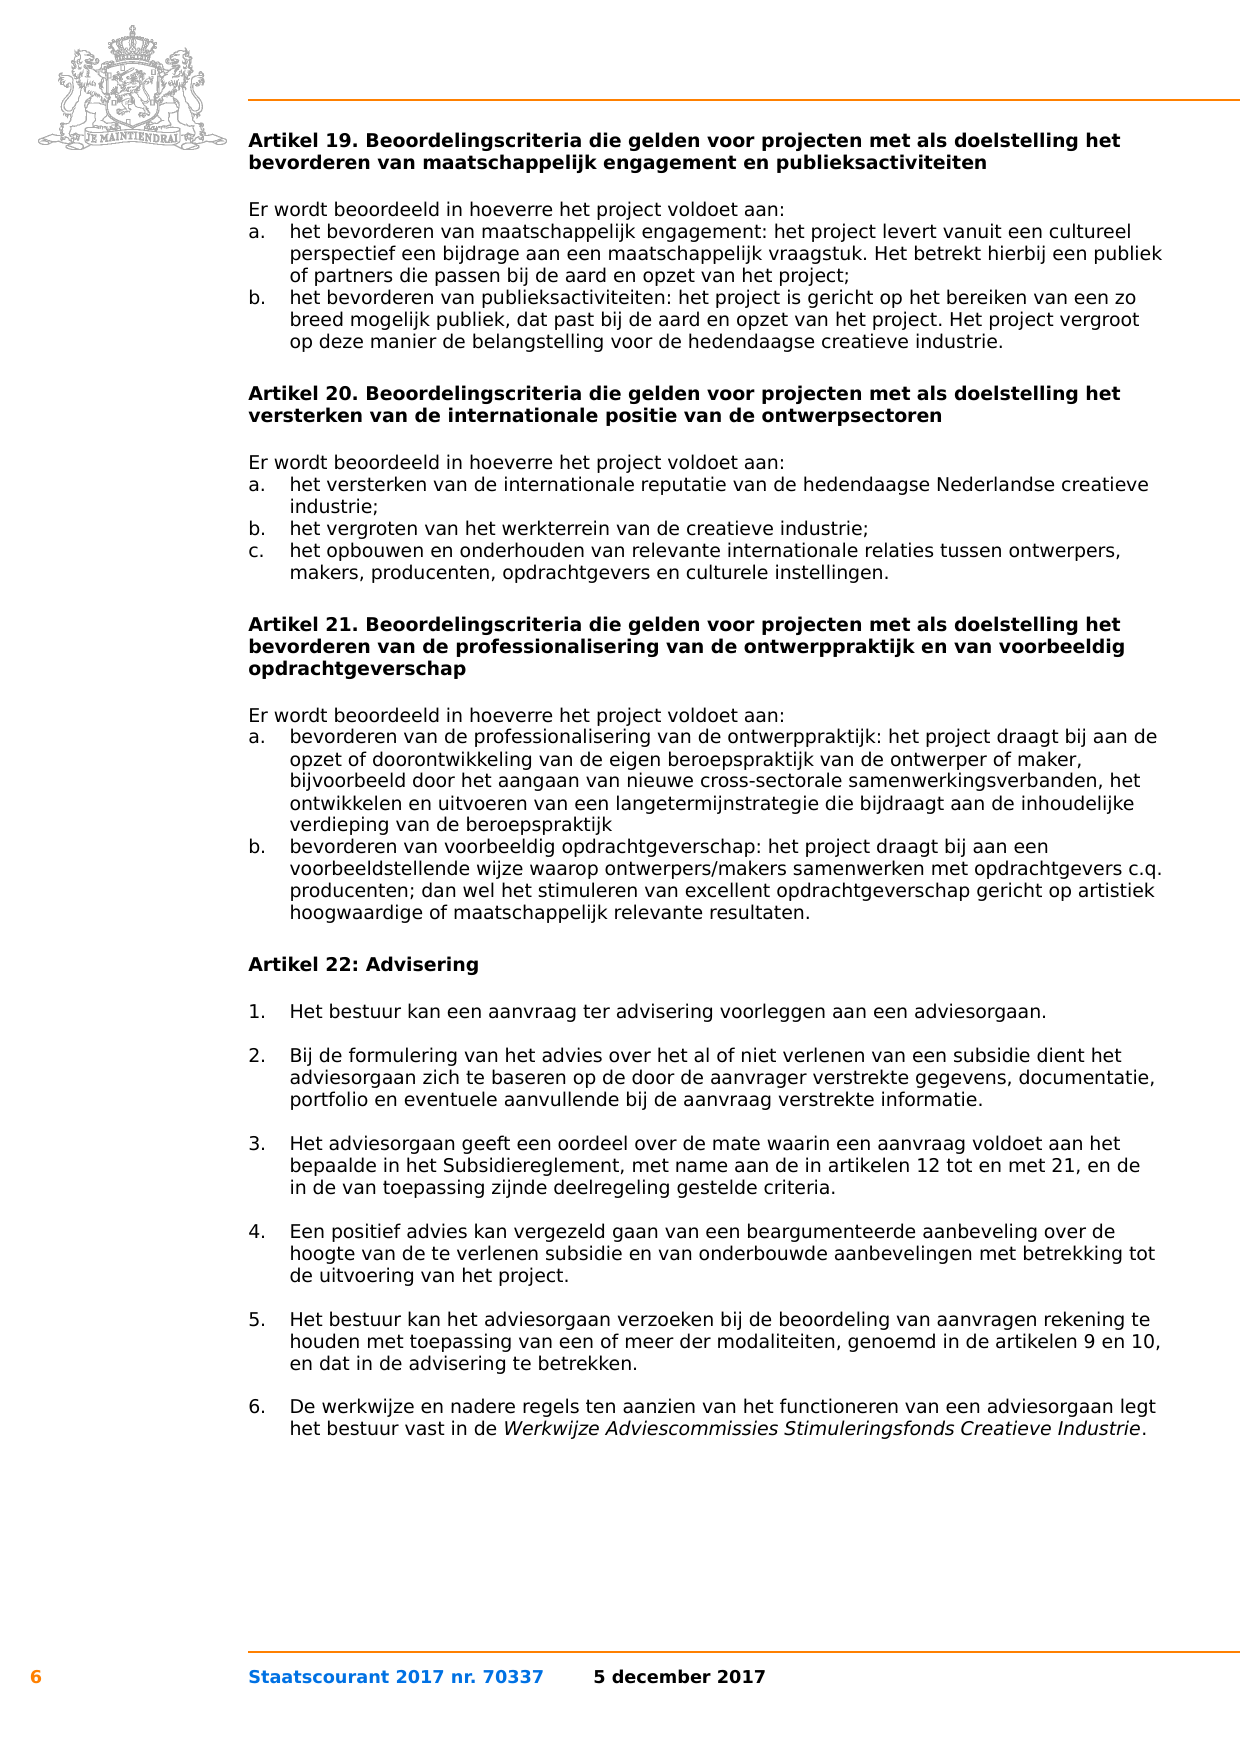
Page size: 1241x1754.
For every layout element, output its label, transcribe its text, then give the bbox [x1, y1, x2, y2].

text 4. Een positief advies kan vergezeld gaan van een beargumenteerde aanbeveling over de hoogte van de te verlenen subsidie en van onderbouwde aanbevelingen met betrekking tot de uitvoering van het project. [248, 1221, 1163, 1287]
subtitle Artikel 19. Beoordelingscriteria die gelden voor projecten met als doelstelling het bevorderen van maatschappelijk engagement en publieksactiviteiten [248, 130, 1163, 174]
text a. het versterken van de internationale reputatie van de hedendaagse Nederlandse creatieve industrie; [248, 474, 1163, 518]
text 2. Bij de formulering van het advies over het al of niet verlenen van een subsidie dient het adviesorgaan zich te baseren op de door de aanvrager verstrekte gegevens, documentatie, portfolio en eventuele aanvullende bij de aanvraag verstrekte informatie. [248, 1045, 1163, 1111]
text Er wordt beoordeeld in hoeverre het project voldoet aan: [248, 704, 1163, 726]
subtitle Artikel 21. Beoordelingscriteria die gelden voor projecten met als doelstelling het bevorderen van de professionalisering van de ontwerppraktijk en van voorbeeldig opdrachtgeverschap [248, 613, 1163, 679]
text b. het vergroten van het werkterrein van de creatieve industrie; [248, 518, 1163, 539]
subtitle Artikel 22: Advisering [248, 954, 1163, 976]
text a. bevorderen van de professionalisering van de ontwerppraktijk: het project draagt bij aan de opzet of doorontwikkeling van de eigen beroepspraktijk van de ontwerper of maker, bijvoorbeeld door het aangaan van nieuwe cross-sectorale samenwerkingsverbanden, het ontwikkelen en uitvoeren van een langetermijnstrategie die bijdraagt aan de inhoudelijke verdieping van de beroepspraktijk [248, 726, 1163, 836]
picture [38, 25, 227, 150]
text c. het opbouwen en onderhouden van relevante internationale relaties tussen ontwerpers, makers, producenten, opdrachtgevers en culturele instellingen. [248, 539, 1163, 583]
text 3. Het adviesorgaan geeft een oordeel over de mate waarin een aanvraag voldoet aan het bepaalde in het Subsidiereglement, met name aan de in artikelen 12 tot en met 21, en de in de van toepassing zijnde deelregeling gestelde criteria. [248, 1133, 1163, 1199]
text Er wordt beoordeeld in hoeverre het project voldoet aan: [248, 199, 1163, 221]
text 5. Het bestuur kan het adviesorgaan verzoeken bij de beoordeling van aanvragen rekening te houden met toepassing van een of meer der modaliteiten, genoemd in de artikelen 9 en 10, en dat in de advisering te betrekken. [248, 1308, 1163, 1374]
text a. het bevorderen van maatschappelijk engagement: het project levert vanuit een cultureel perspectief een bijdrage aan een maatschappelijk vraagstuk. Het betrekt hierbij een publiek of partners die passen bij de aard en opzet van het project; [248, 221, 1163, 287]
subtitle Artikel 20. Beoordelingscriteria die gelden voor projecten met als doelstelling het versterken van de internationale positie van de ontwerpsectoren [248, 383, 1163, 427]
text b. het bevorderen van publieksactiviteiten: het project is gericht op het bereiken van een zo breed mogelijk publiek, dat past bij de aard en opzet van het project. Het project vergroot op deze manier de belangstelling voor de hedendaagse creatieve industrie. [248, 287, 1163, 353]
text 1. Het bestuur kan een aanvraag ter advisering voorleggen aan een adviesorgaan. [248, 1001, 1163, 1023]
text b. bevorderen van voorbeeldig opdrachtgeverschap: het project draagt bij aan een voorbeeldstellende wijze waarop ontwerpers/makers samenwerken met opdrachtgevers c.q. producenten; dan wel het stimuleren van excellent opdrachtgeverschap gericht op artistiek hoogwaardige of maatschappelijk relevante resultaten. [248, 836, 1163, 924]
text 6. De werkwijze en nadere regels ten aanzien van het functioneren van een adviesorgaan legt het bestuur vast in de Werkwijze Adviescommissies Stimuleringsfonds Creatieve Industrie. [248, 1396, 1163, 1440]
text Er wordt beoordeeld in hoeverre het project voldoet aan: [248, 452, 1163, 474]
